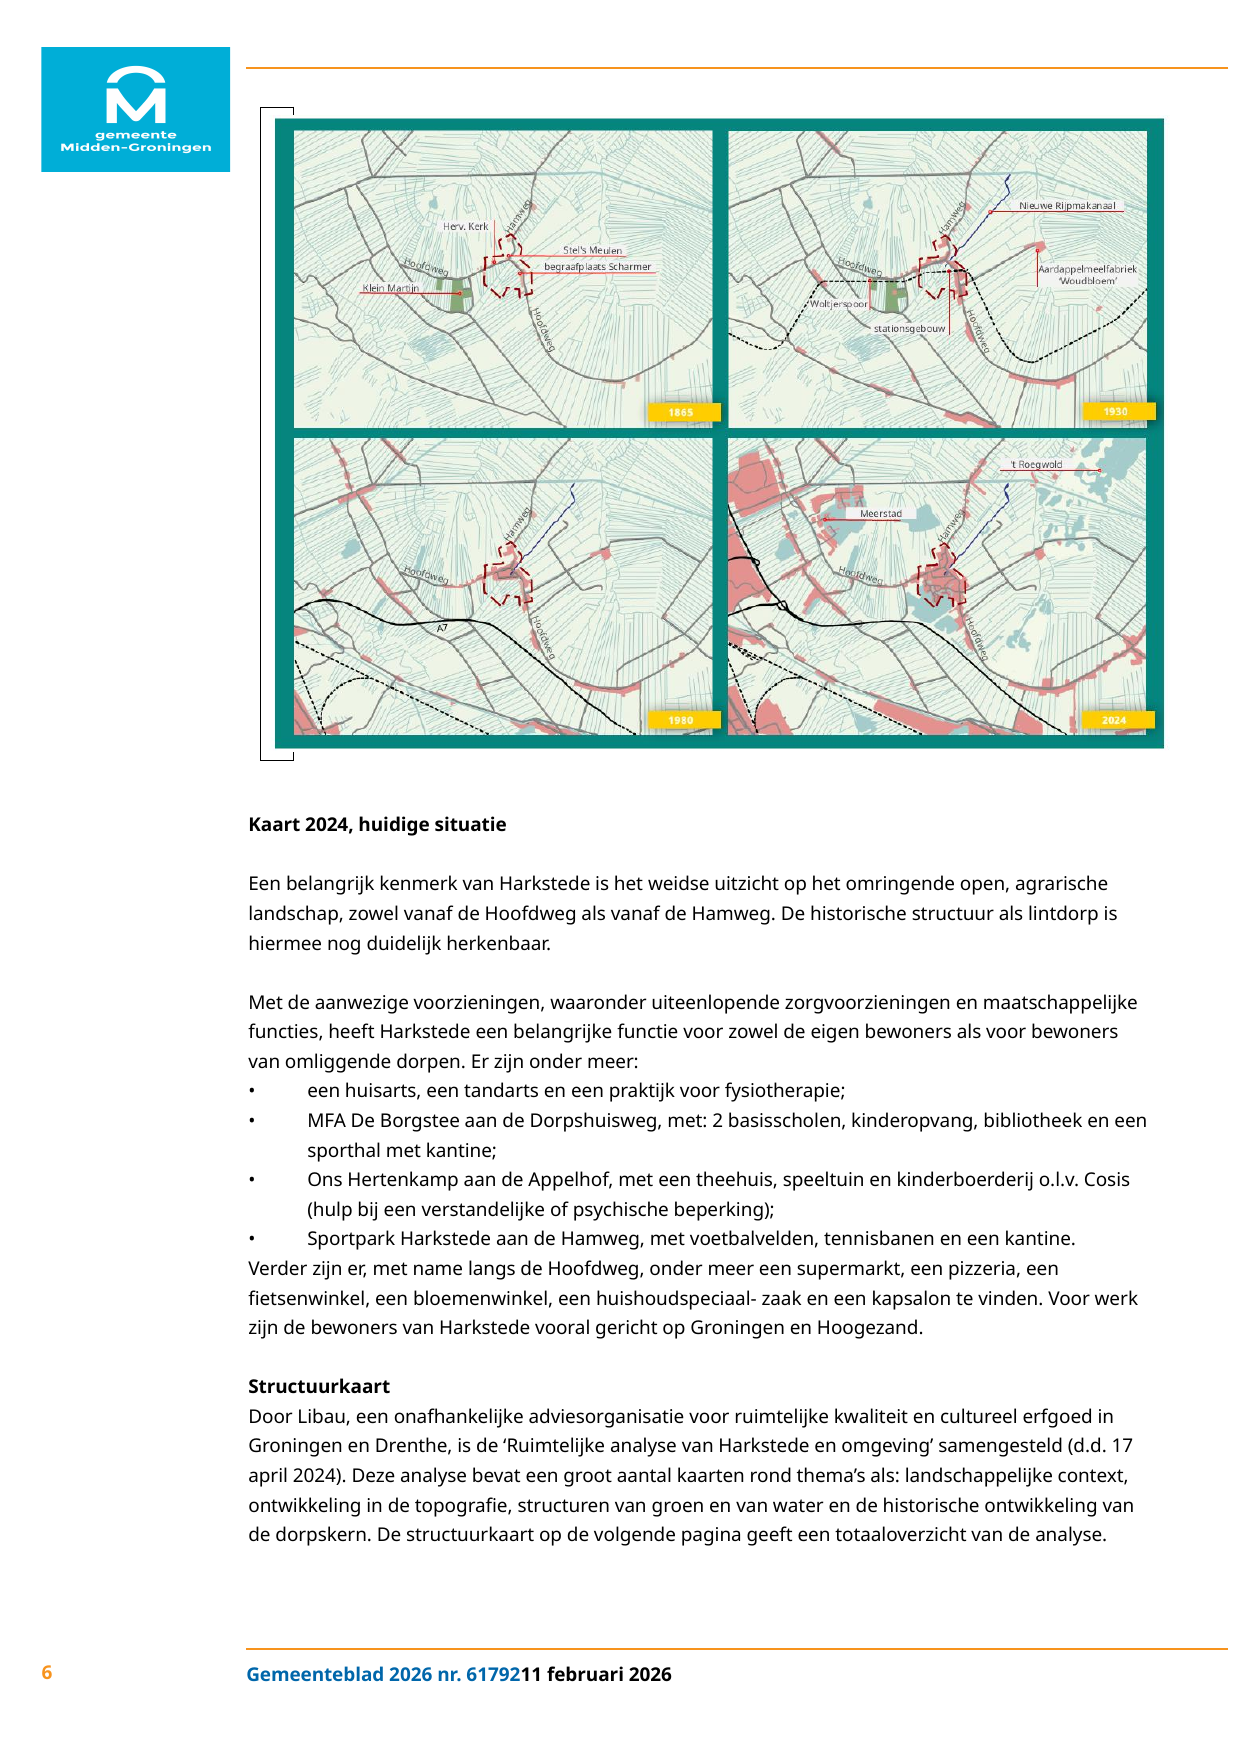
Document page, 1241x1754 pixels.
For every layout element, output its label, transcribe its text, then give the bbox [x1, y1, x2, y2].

picture [268, 115, 1173, 752]
text Structuurkaart [248, 1373, 1152, 1399]
text Verder zijn er, met name langs de Hoofdweg, onder meer een supermarkt, een pizzeria, een fietsenwinkel, een bloemenwinkel, een huishoudspeciaal- zaak en een kapsalon te vinden. Voor werk zijn de bewoners van Harkstede vooral gericht op Groningen en Hoogezand. [248, 1255, 1152, 1340]
list Ons Hertenkamp aan de Appelhof, met een theehuis, speeltuin en kinderboerderij o.l.v. Cosis (hulp bij een verstandelijke of psychische beperking); [248, 1166, 1152, 1222]
list Sportpark Harkstede aan de Hamweg, met voetbalvelden, tennisbanen en een kantine. [248, 1226, 1152, 1251]
text Met de aanwezige voorzieningen, waaronder uiteenlopende zorgvoorzieningen en maatschappelijke functies, heeft Harkstede een belangrijke functie voor zowel de eigen bewoners als voor bewoners van omliggende dorpen. Er zijn onder meer: [248, 989, 1152, 1074]
picture [107, 89, 165, 122]
list een huisarts, een tandarts en een praktijk voor fysiotherapie; [248, 1078, 1152, 1103]
text Door Libau, een onafhankelijke adviesorganisatie voor ruimtelijke kwaliteit en cultureel erfgoed in Groningen en Drenthe, is de ‘Ruimtelijke analyse van Harkstede en omgeving’ samengesteld (d.d. 17 april 2024). Deze analyse bevat een groot aantal kaarten rond thema’s als: landschappelijke context, ontwikkeling in de topografie, structuren van groen en van water en de historische ontwikkeling van de dorpskern. De structuurkaart op de volgende pagina geeft een totaaloverzicht van de analyse. [248, 1403, 1152, 1547]
picture [108, 66, 164, 82]
list MFA De Borgstee aan de Dorpshuisweg, met: 2 basisscholen, kinderopvang, bibliotheek en een sporthal met kantine; [248, 1107, 1152, 1163]
text Kaart 2024, huidige situatie [248, 811, 1152, 837]
picture [184, 146, 190, 153]
text Een belangrijk kenmerk van Harkstede is het weidse uitzicht op het omringende open, agrarische landschap, zowel vanaf de Hoofdweg als vanaf de Hamweg. De historische structuur als lintdorp is hiermee nog duidelijk herkenbaar. [248, 871, 1152, 956]
